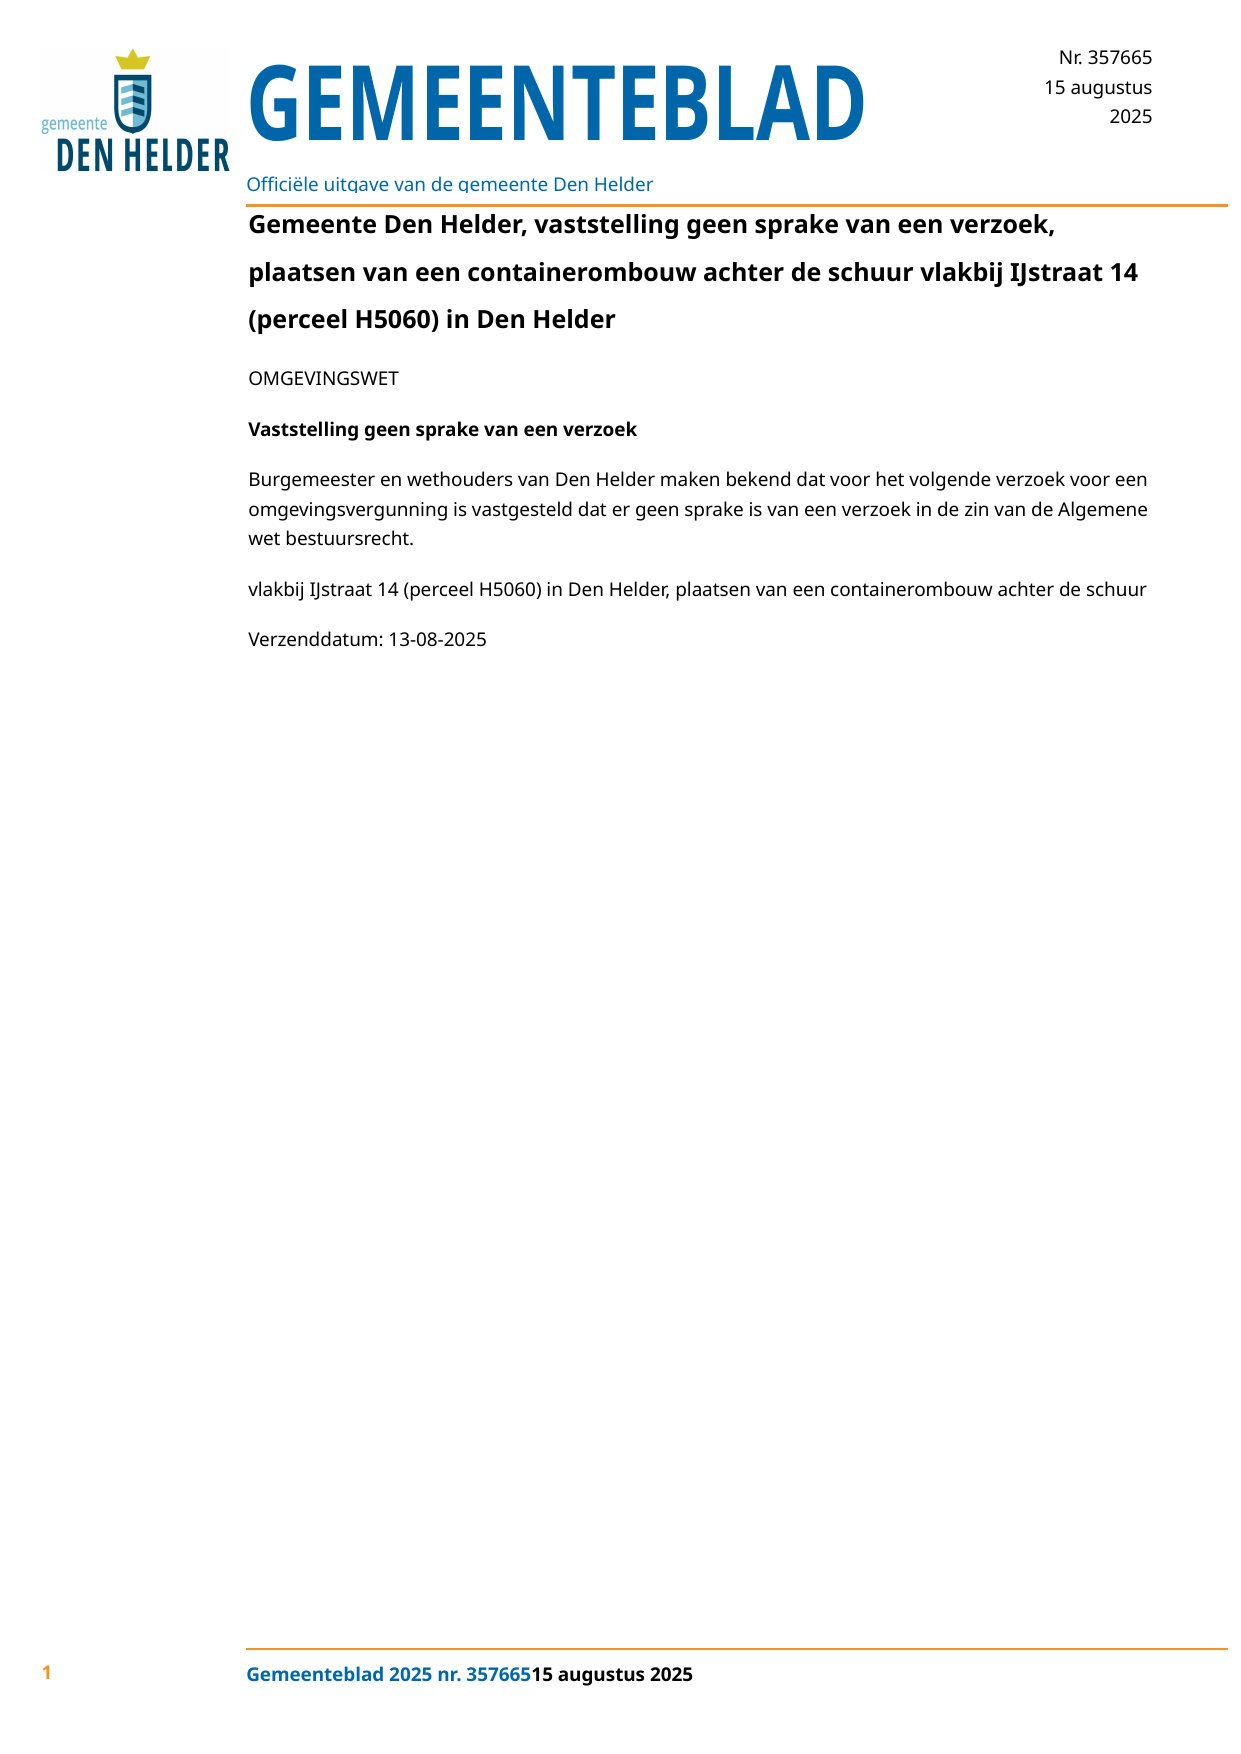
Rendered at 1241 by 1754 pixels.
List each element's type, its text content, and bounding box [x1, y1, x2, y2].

picture [100, 154, 106, 172]
text vlakbij IJstraat 14 (perceel H5060) in Den Helder, plaatsen van een containerombouw achter de schuur [248, 576, 1152, 602]
text Verzenddatum: 13-08-2025 [248, 626, 1152, 652]
text OMGEVINGSWET [248, 366, 1152, 391]
picture [41, 47, 231, 172]
text Vaststelling geen sprake van een verzoek [248, 416, 1152, 442]
picture [130, 157, 135, 172]
text Burgemeester en wethouders van Den Helder maken bekend dat voor het volgende verzoek voor een omgevingsvergunning is vastgesteld dat er geen sprake is van een verzoek in de zin van de Algemene wet bestuursrecht. [248, 466, 1152, 551]
picture [220, 160, 224, 172]
picture [182, 144, 187, 165]
text Gemeente Den Helder, vaststelling geen sprake van een verzoek, plaatsen van een containerombouw achter de schuur vlakbij IJstraat 14 (perceel H5060) in Den Helder [248, 207, 1152, 336]
picture [63, 144, 68, 165]
